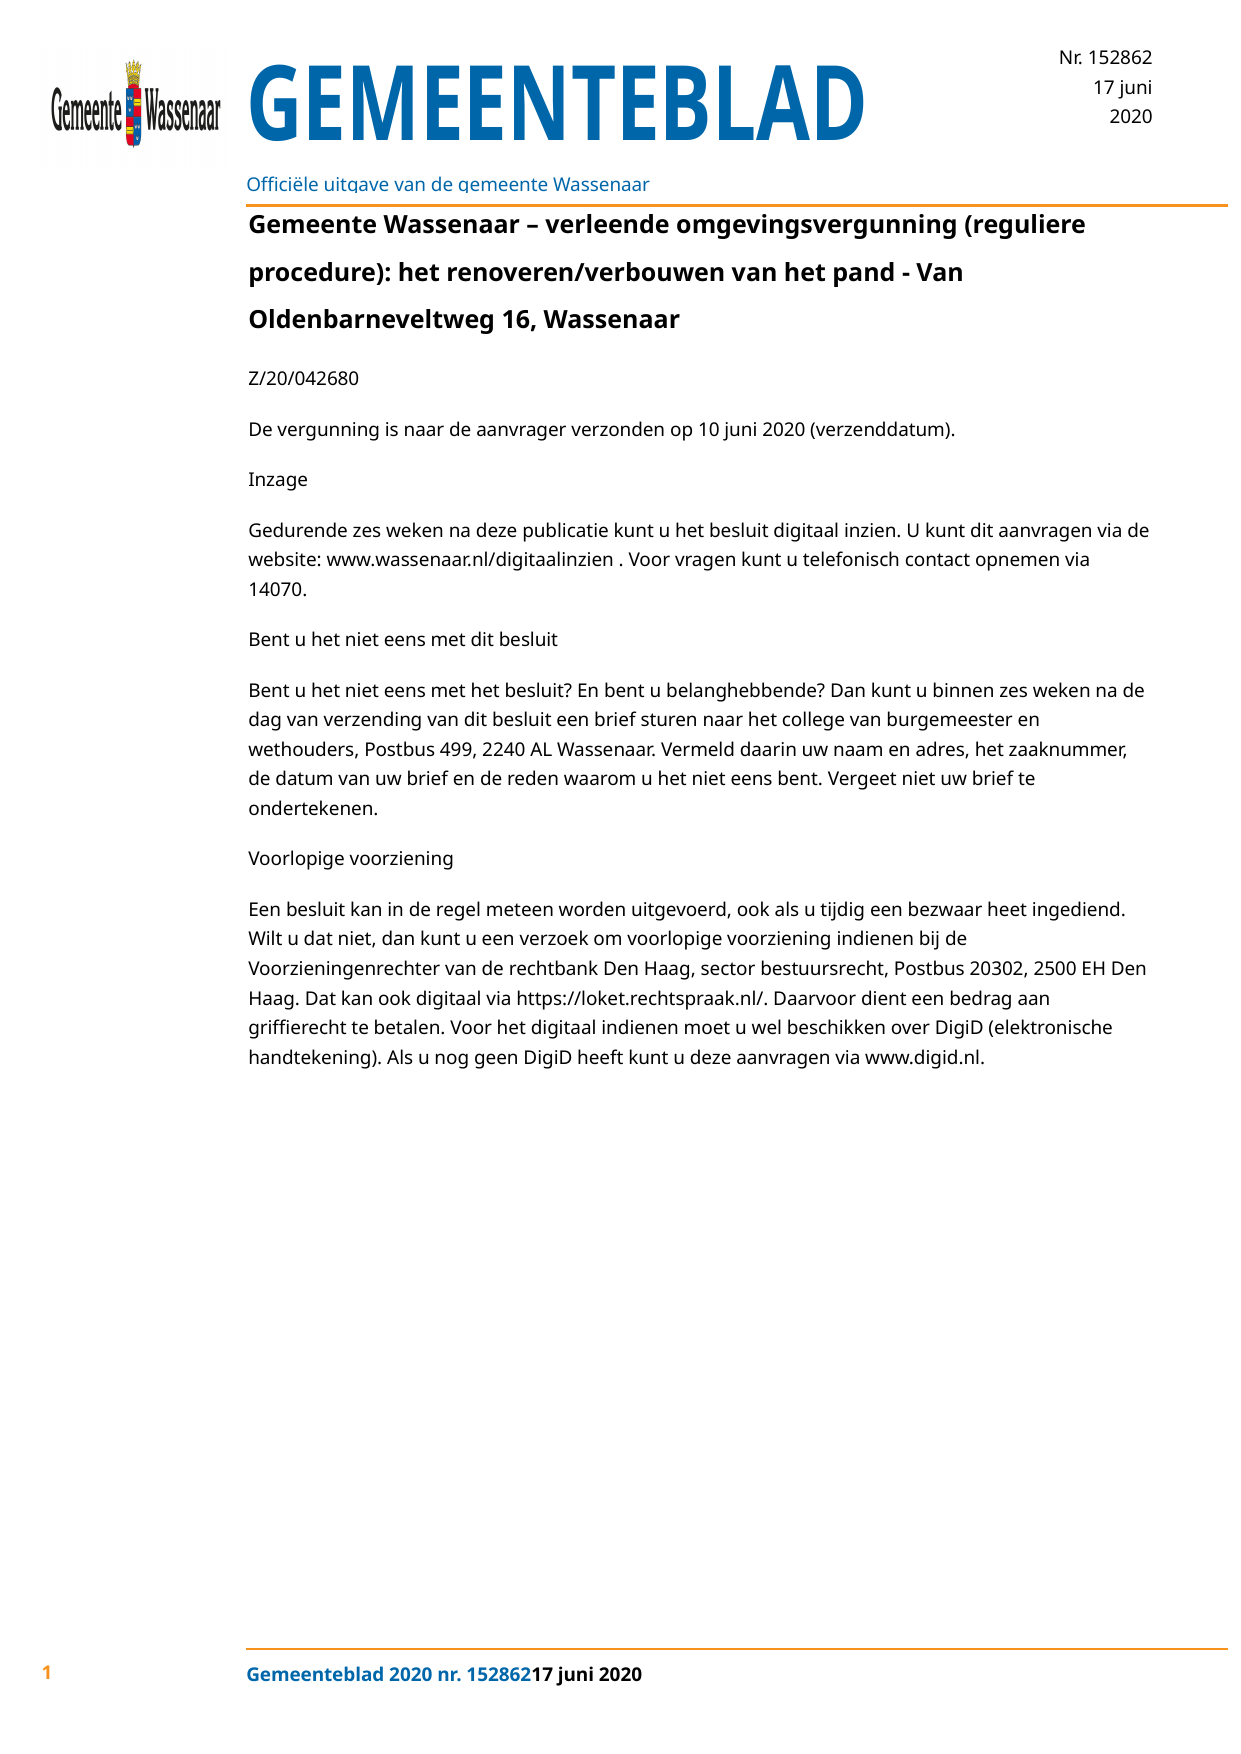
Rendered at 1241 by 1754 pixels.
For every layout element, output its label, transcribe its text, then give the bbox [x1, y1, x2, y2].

text Bent u het niet eens met dit besluit [248, 626, 1152, 652]
picture [41, 47, 231, 172]
text Gemeente Wassenaar – verleende omgevingsvergunning (reguliere procedure): het renoveren/verbouwen van het pand - Van Oldenbarneveltweg 16, Wassenaar [248, 207, 1152, 336]
text Inzage [248, 466, 1152, 492]
text De vergunning is naar de aanvrager verzonden op 10 juni 2020 (verzenddatum). [248, 416, 1152, 442]
text Z/20/042680 [248, 366, 1152, 391]
text Een besluit kan in de regel meteen worden uitgevoerd, ook als u tijdig een bezwaar heet ingediend. Wilt u dat niet, dan kunt u een verzoek om voorlopige voorziening indienen bij de Voorzieningenrechter van de rechtbank Den Haag, sector bestuursrecht, Postbus 20302, 2500 EH Den Haag. Dat kan ook digitaal via https://loket.rechtspraak.nl/. Daarvoor dient een bedrag aan griffierecht te betalen. Voor het digitaal indienen moet u wel beschikken over DigiD (elektronische handtekening). Als u nog geen DigiD heeft kunt u deze aanvragen via www.digid.nl. [248, 896, 1152, 1069]
text Gedurende zes weken na deze publicatie kunt u het besluit digitaal inzien. U kunt dit aanvragen via de website: www.wassenaar.nl/digitaalinzien . Voor vragen kunt u telefonisch contact opnemen via 14070. [248, 517, 1152, 602]
text Bent u het niet eens met het besluit? En bent u belanghebbende? Dan kunt u binnen zes weken na de dag van verzending van dit besluit een brief sturen naar het college van burgemeester en wethouders, Postbus 499, 2240 AL Wassenaar. Vermeld daarin uw naam en adres, het zaaknummer, de datum van uw brief en de reden waarom u het niet eens bent. Vergeet niet uw brief te ondertekenen. [248, 677, 1152, 821]
text Voorlopige voorziening [248, 846, 1152, 871]
